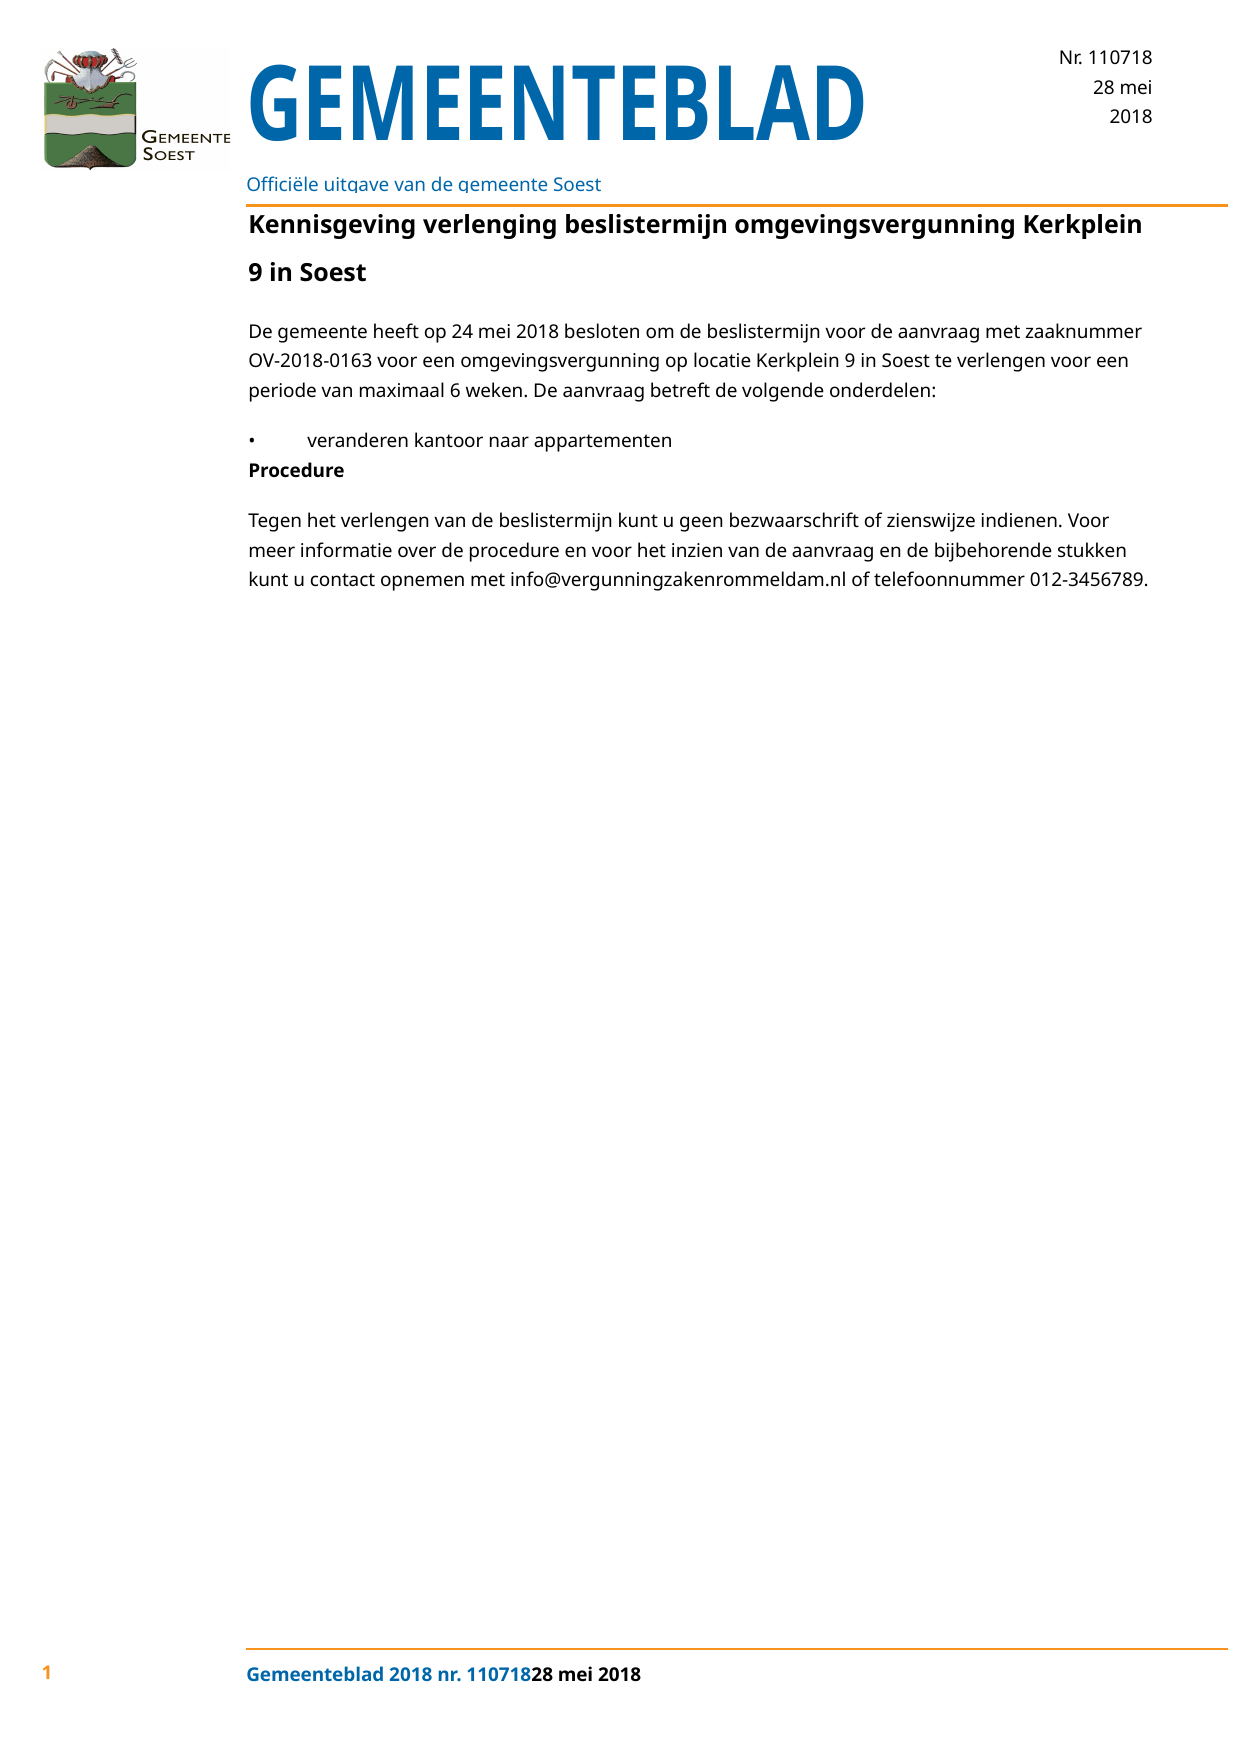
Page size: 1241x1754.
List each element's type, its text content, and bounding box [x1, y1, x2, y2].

text Kennisgeving verlenging beslistermijn omgevingsvergunning Kerkplein 9 in Soest [248, 207, 1152, 288]
text Tegen het verlengen van de beslistermijn kunt u geen bezwaarschrift of zienswijze indienen. Voor meer informatie over de procedure en voor het inzien van de aanvraag en de bijbehorende stukken kunt u contact opnemen met info@vergunningzakenrommeldam.nl of telefoonnummer 012-3456789. [248, 507, 1152, 592]
list veranderen kantoor naar appartementen [248, 427, 1152, 453]
text Procedure [248, 457, 1152, 483]
picture [41, 47, 231, 172]
text De gemeente heeft op 24 mei 2018 besloten om de beslistermijn voor de aanvraag met zaaknummer OV-2018-0163 voor een omgevingsvergunning op locatie Kerkplein 9 in Soest te verlengen voor een periode van maximaal 6 weken. De aanvraag betreft de volgende onderdelen: [248, 318, 1152, 403]
